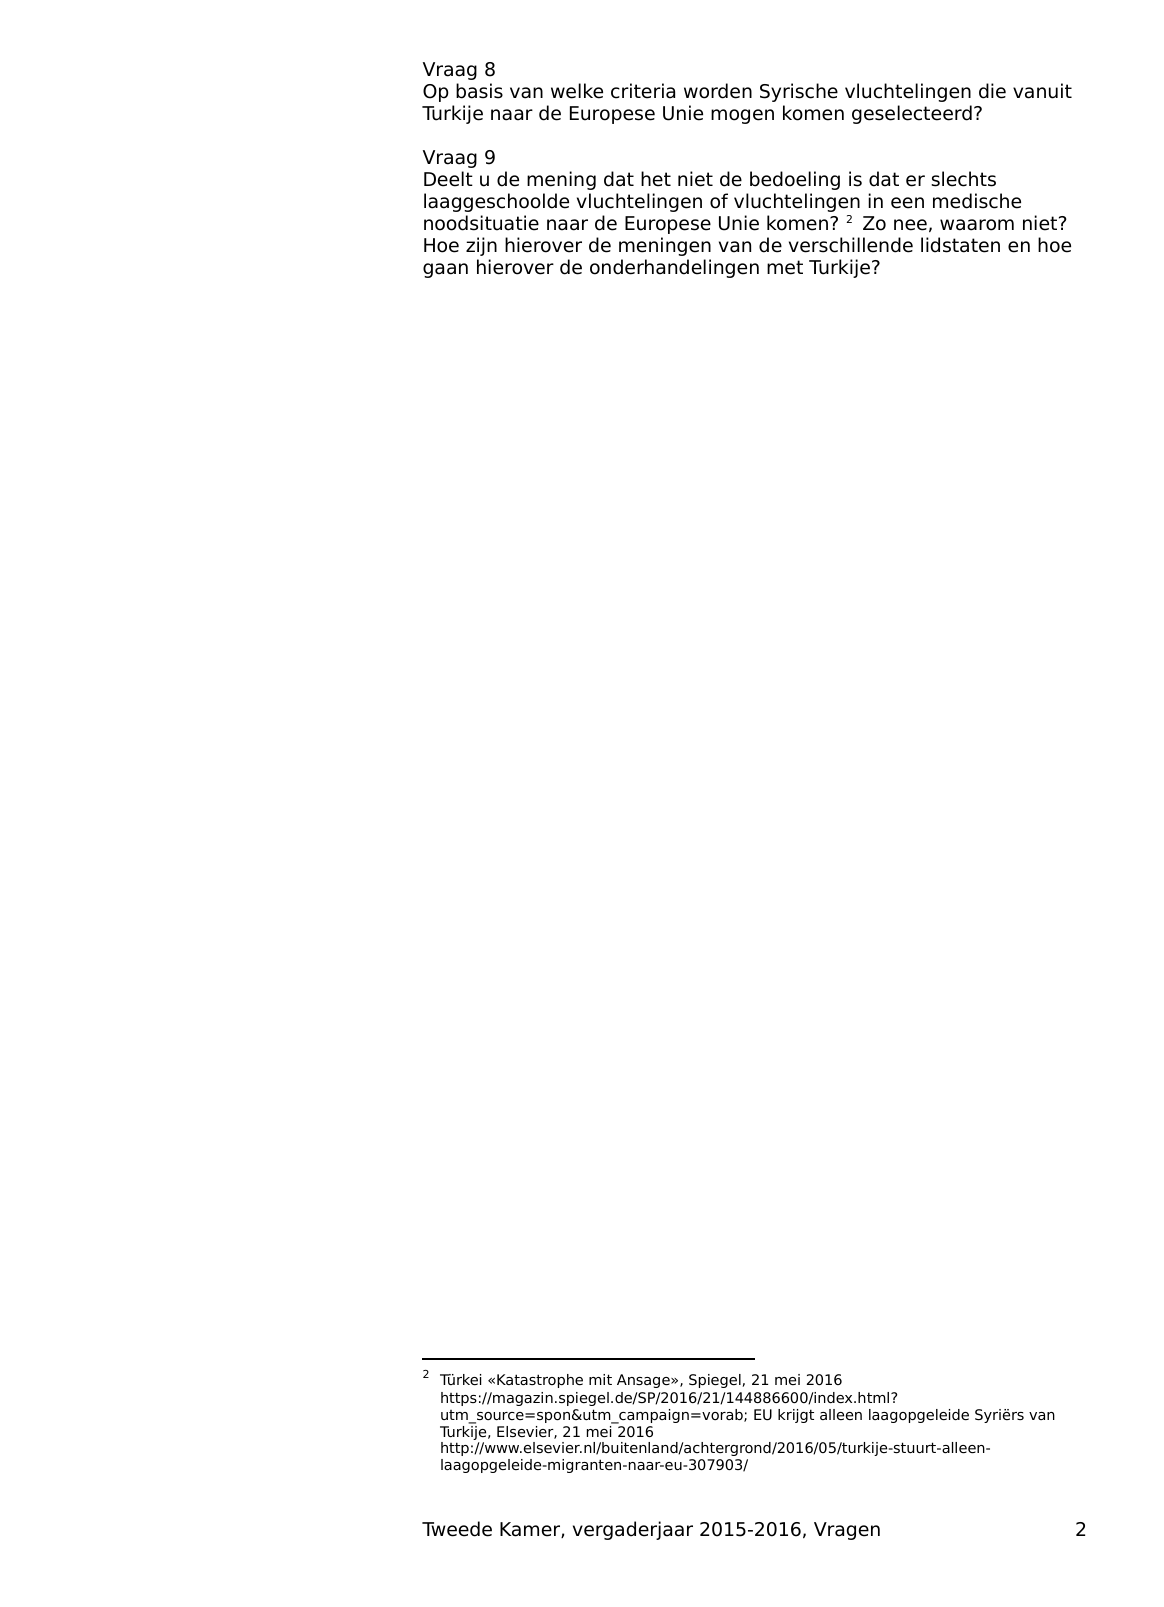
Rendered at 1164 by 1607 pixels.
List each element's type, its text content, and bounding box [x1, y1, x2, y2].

text Op basis van welke criteria worden Syrische vluchtelingen die vanuit Turkije naar de Europese Unie mogen komen geselecteerd? [422, 81, 1087, 125]
text Türkei «Katastrophe mit Ansage», Spiegel, 21 mei 2016 https://magazin.spiegel.de/SP/2016/21/144886600/index.html?utm_source=spon&utm_campaign=vorab; EU krijgt alleen laagopgeleide Syriërs van Turkije, Elsevier, 21 mei 2016 http://www.elsevier.nl/buitenland/achtergrond/2016/05/turkije-stuurt-alleen-laagopgeleide-migranten-naar-eu-307903/ [422, 1368, 1087, 1474]
text Vraag 9 [422, 147, 1087, 169]
text Deelt u de mening dat het niet de bedoeling is dat er slechts laaggeschoolde vluchtelingen of vluchtelingen in een medische noodsituatie naar de Europese Unie komen? Zo nee, waarom niet? Hoe zijn hierover de meningen van de verschillende lidstaten en hoe gaan hierover de onderhandelingen met Turkije? [422, 169, 1087, 279]
text Vraag 8 [422, 59, 1087, 81]
